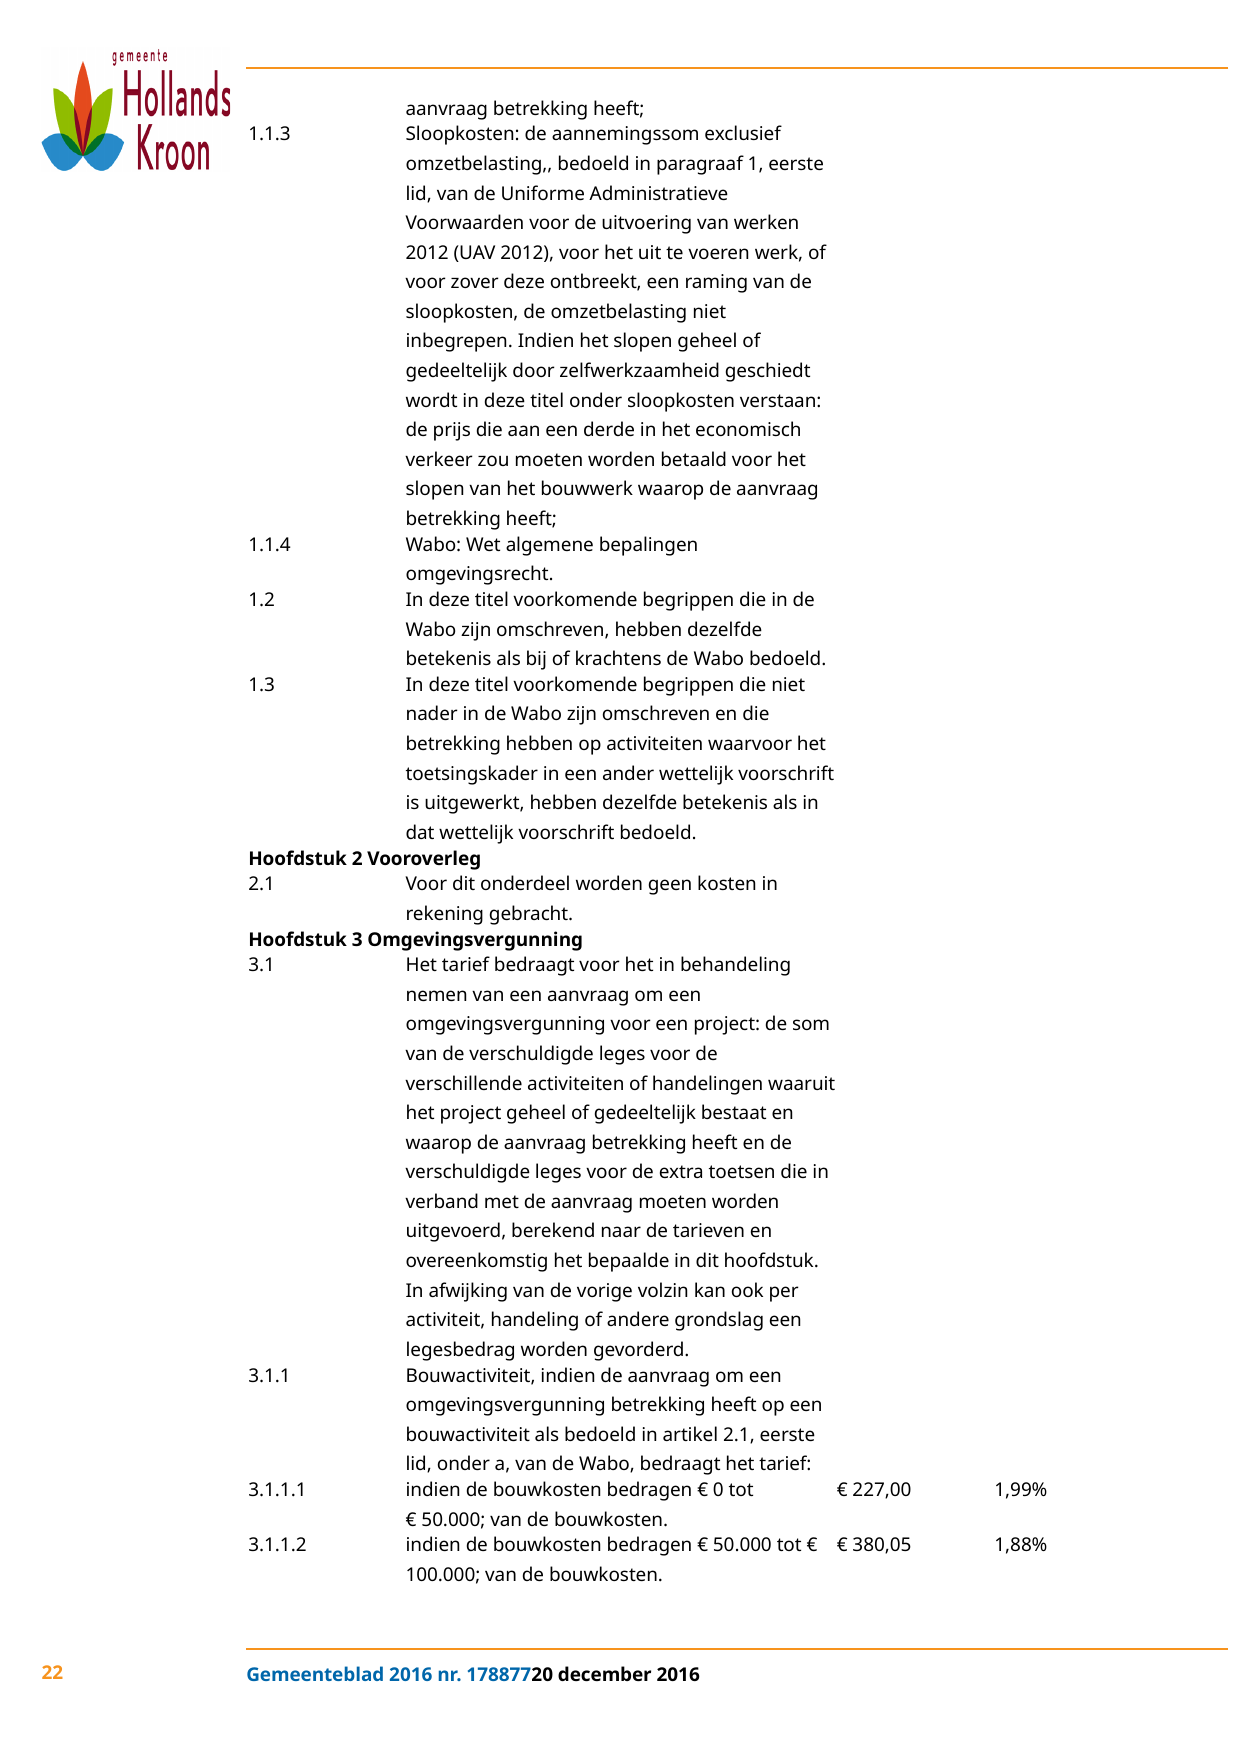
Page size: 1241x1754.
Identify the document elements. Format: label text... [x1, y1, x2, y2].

table_cell [837, 870, 994, 926]
table_cell Hoofdstuk 2 Vooroverleg [248, 845, 1152, 870]
table_cell 1,99% [994, 1476, 1152, 1532]
table_cell Wabo: Wet algemene bepalingen omgevingsrecht. [405, 531, 837, 586]
table_cell Sloopkosten: de aannemingssom exclusief omzetbelasting,, bedoeld in paragraaf 1, eerste lid, van de Uniforme Administratieve Voorwaarden voor de uitvoering van werken 2012 (UAV 2012), voor het uit te voeren werk, of voor zover deze ontbreekt, een raming van de sloopkosten, de omzetbelasting niet inbegrepen. Indien het slopen geheel of gedeeltelijk door zelfwerkzaamheid geschiedt wordt in deze titel onder sloopkosten verstaan: de prijs die aan een derde in het economisch verkeer zou moeten worden betaald voor het slopen van het bouwwerk waarop de aanvraag betrekking heeft; [405, 121, 837, 531]
table_cell [837, 95, 994, 121]
table_cell [837, 1362, 994, 1476]
table_cell [994, 121, 1152, 531]
table_cell [837, 671, 994, 845]
table_cell [837, 121, 994, 531]
table_cell Voor dit onderdeel worden geen kosten in rekening gebracht. [405, 870, 837, 926]
table_cell 1.1.3 [248, 121, 405, 531]
table_cell Bouwactiviteit, indien de aanvraag om een omgevingsvergunning betrekking heeft op een bouwactiviteit als bedoeld in artikel 2.1, eerste lid, onder a, van de Wabo, bedraagt het tarief: [405, 1362, 837, 1476]
table_cell [994, 870, 1152, 926]
table_cell Hoofdstuk 3 Omgevingsvergunning [248, 926, 1152, 951]
picture [41, 47, 231, 172]
table_cell 2.1 [248, 870, 405, 926]
table_cell [837, 951, 994, 1362]
table_cell € 380,05 [837, 1532, 994, 1587]
table_cell 1.1.4 [248, 531, 405, 586]
table_cell [837, 531, 994, 586]
table_cell [994, 1362, 1152, 1476]
table_cell € 227,00 [837, 1476, 994, 1532]
table_cell indien de bouwkosten bedragen € 0 tot € 50.000; van de bouwkosten. [405, 1476, 837, 1532]
table_cell 1.3 [248, 671, 405, 845]
table_cell aanvraag betrekking heeft; [405, 95, 837, 121]
table_cell [994, 95, 1152, 121]
table_cell [994, 586, 1152, 671]
table_cell Het tarief bedraagt voor het in behandeling nemen van een aanvraag om een omgevingsvergunning voor een project: de som van de verschuldigde leges voor de verschillende activiteiten of handelingen waaruit het project geheel of gedeeltelijk bestaat en waarop de aanvraag betrekking heeft en de verschuldigde leges voor de extra toetsen die in verband met de aanvraag moeten worden uitgevoerd, berekend naar de tarieven en overeenkomstig het bepaalde in dit hoofdstuk. In afwijking van de vorige volzin kan ook per activiteit, handeling of andere grondslag een legesbedrag worden gevorderd. [405, 951, 837, 1362]
table_cell 3.1.1.1 [248, 1476, 405, 1532]
table_cell [994, 951, 1152, 1362]
table_cell In deze titel voorkomende begrippen die in de Wabo zijn omschreven, hebben dezelfde betekenis als bij of krachtens de Wabo bedoeld. [405, 586, 837, 671]
table_cell 1,88% [994, 1532, 1152, 1587]
table_cell [248, 95, 405, 121]
table_cell [994, 531, 1152, 586]
table_cell 3.1.1 [248, 1362, 405, 1476]
table_cell [994, 671, 1152, 845]
table_cell 1.2 [248, 586, 405, 671]
table_cell [837, 586, 994, 671]
table_cell 3.1 [248, 951, 405, 1362]
table_cell 3.1.1.2 [248, 1532, 405, 1587]
table_cell In deze titel voorkomende begrippen die niet nader in de Wabo zijn omschreven en die betrekking hebben op activiteiten waarvoor het toetsingskader in een ander wettelijk voorschrift is uitgewerkt, hebben dezelfde betekenis als in dat wettelijk voorschrift bedoeld. [405, 671, 837, 845]
table_cell indien de bouwkosten bedragen € 50.000 tot € 100.000; van de bouwkosten. [405, 1532, 837, 1587]
